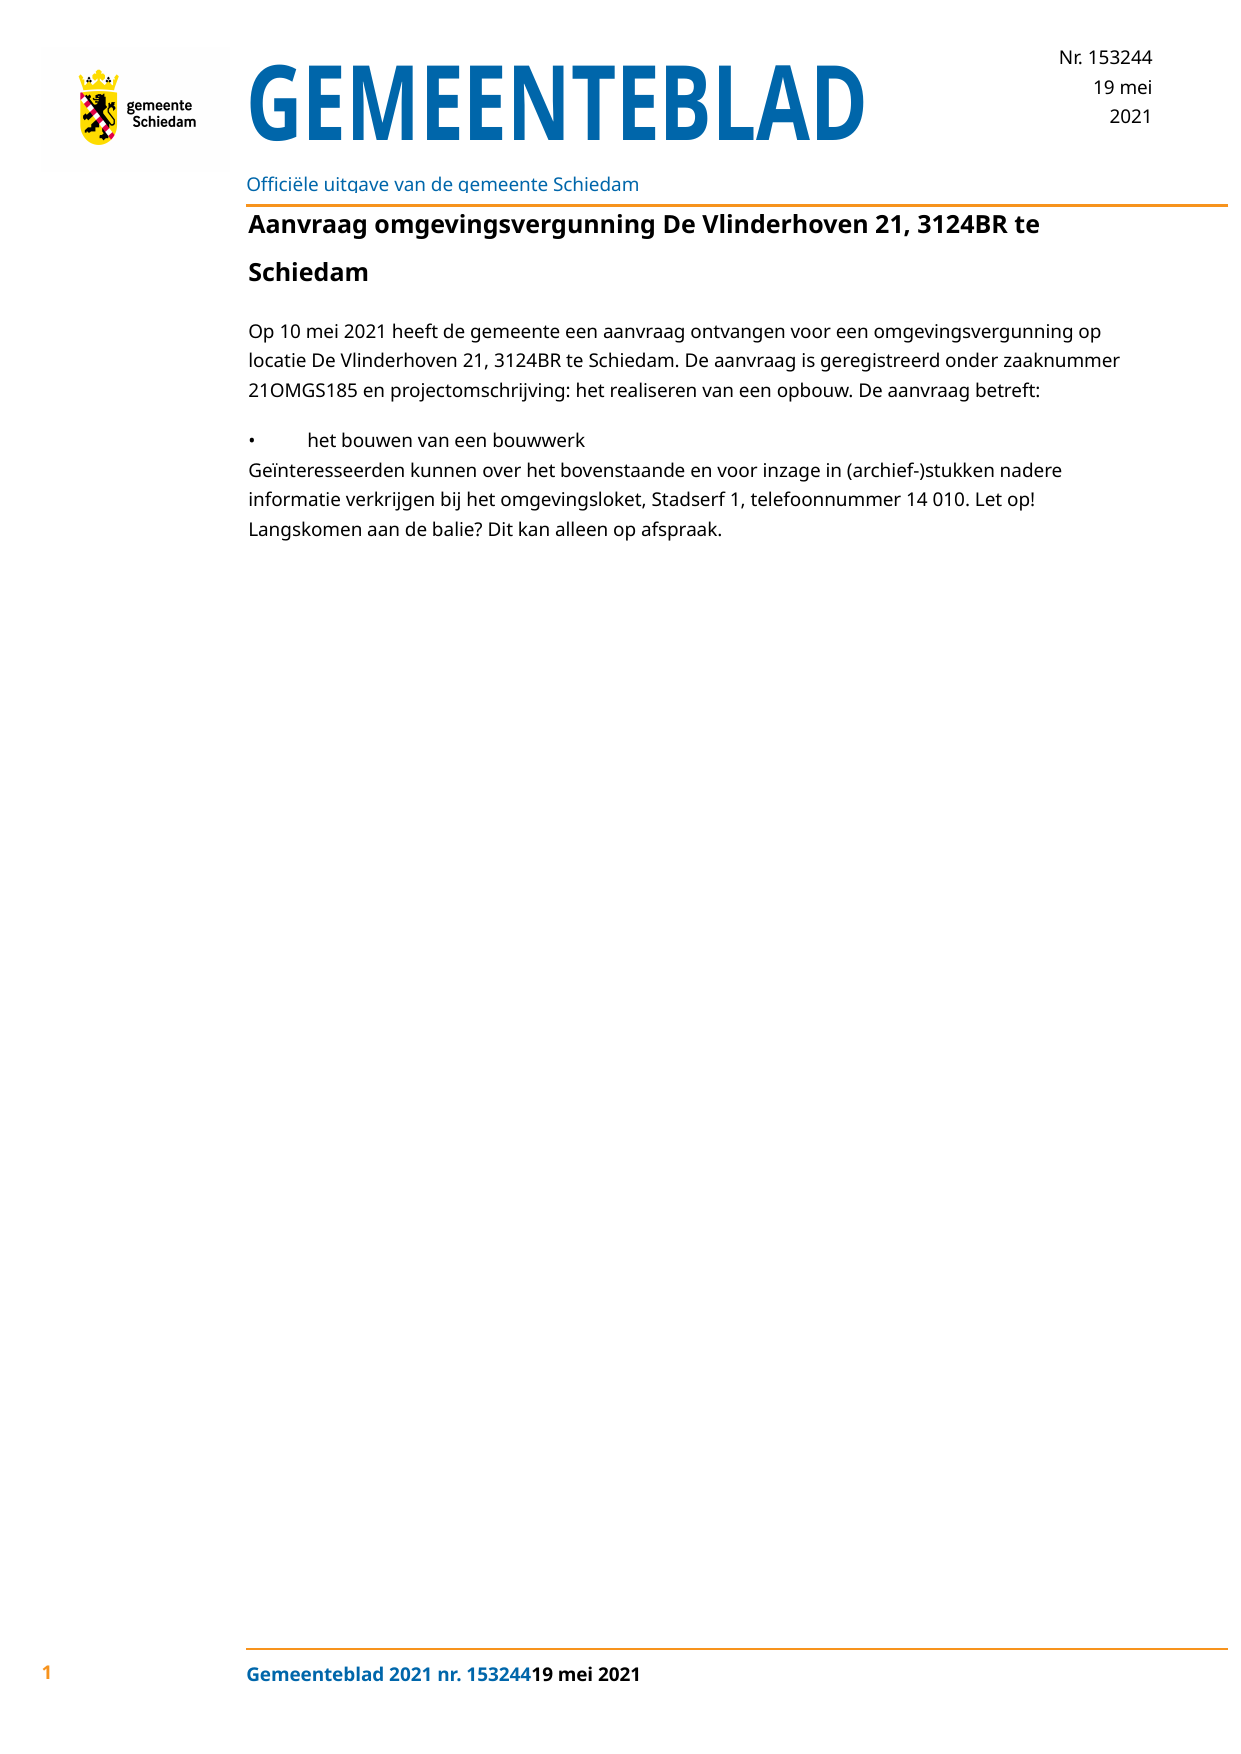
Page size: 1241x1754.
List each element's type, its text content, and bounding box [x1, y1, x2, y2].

text Geïnteresseerden kunnen over het bovenstaande en voor inzage in (archief-)stukken nadere informatie verkrijgen bij het omgevingsloket, Stadserf 1, telefoonnummer 14 010. Let op! Langskomen aan de balie? Dit kan alleen op afspraak. [248, 457, 1152, 542]
list het bouwen van een bouwwerk [248, 427, 1152, 453]
picture [41, 47, 231, 172]
text Op 10 mei 2021 heeft de gemeente een aanvraag ontvangen voor een omgevingsvergunning op locatie De Vlinderhoven 21, 3124BR te Schiedam. De aanvraag is geregistreerd onder zaaknummer 21OMGS185 en projectomschrijving: het realiseren van een opbouw. De aanvraag betreft: [248, 318, 1152, 403]
text Aanvraag omgevingsvergunning De Vlinderhoven 21, 3124BR te Schiedam [248, 207, 1152, 288]
